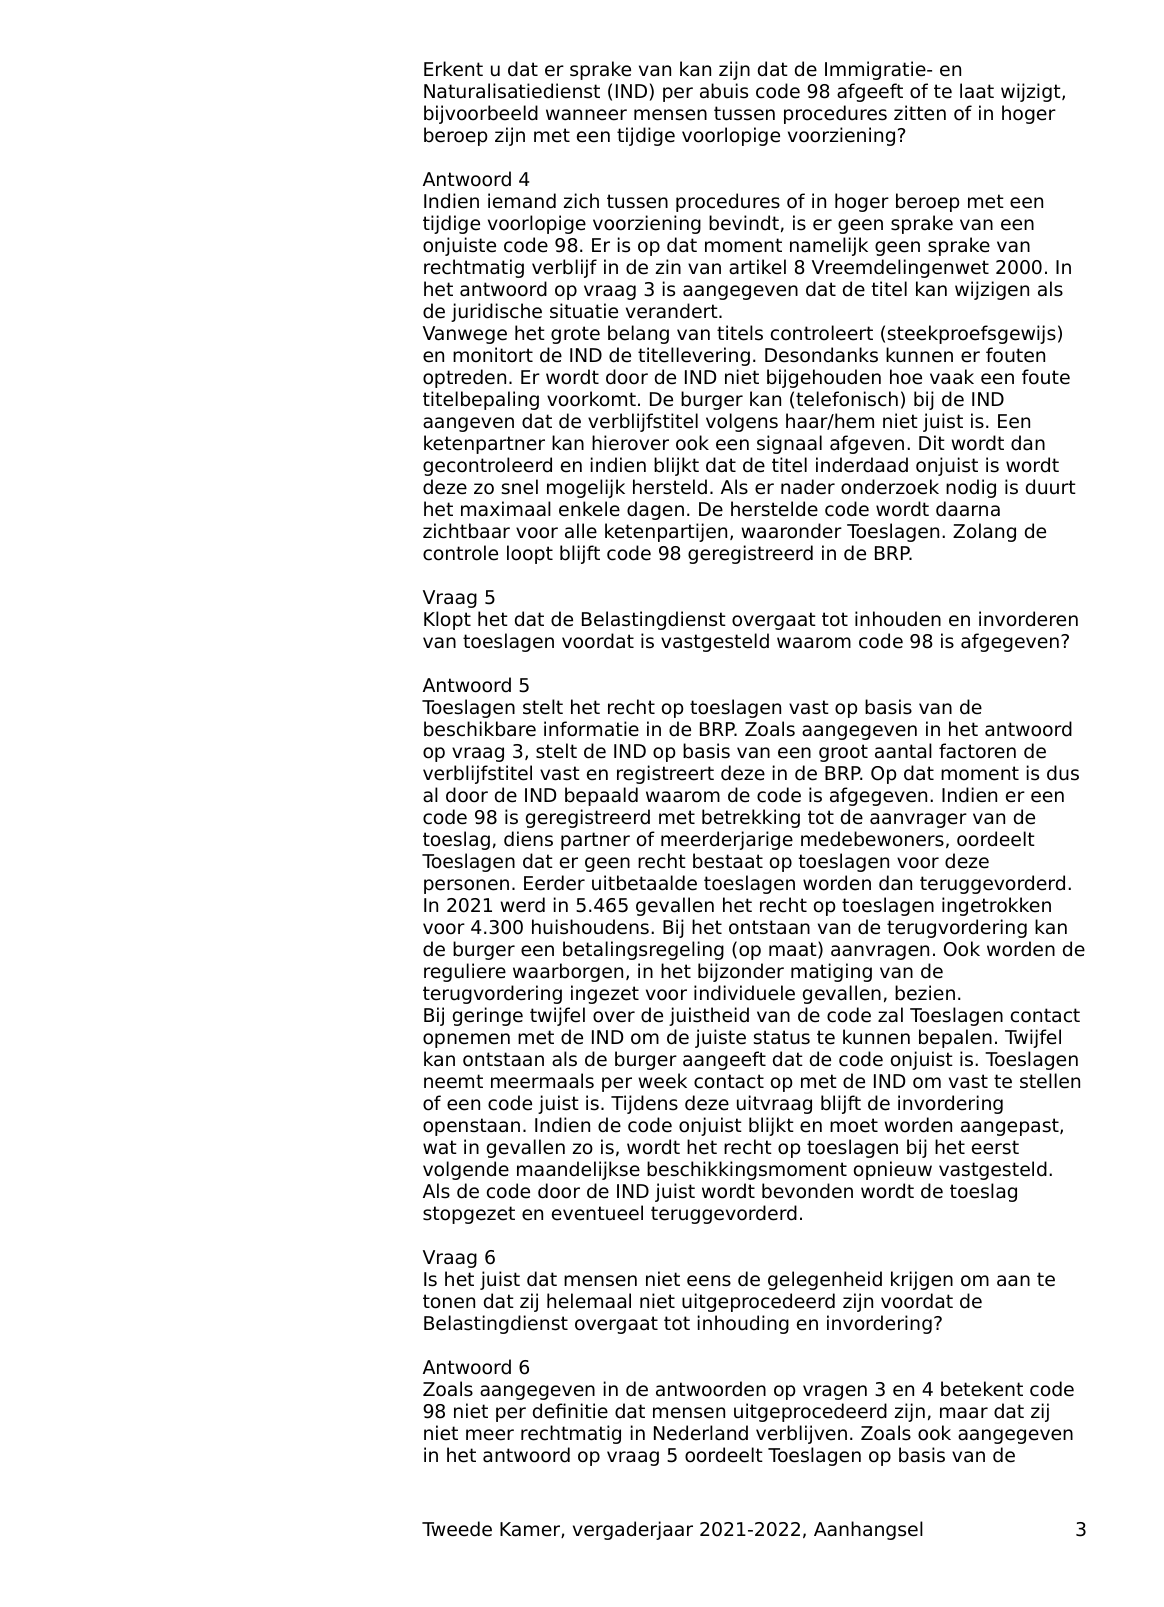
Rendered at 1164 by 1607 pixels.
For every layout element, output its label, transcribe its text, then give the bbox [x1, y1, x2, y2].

text Bij geringe twijfel over de juistheid van de code zal Toeslagen contact opnemen met de IND om de juiste status te kunnen bepalen. Twijfel kan ontstaan als de burger aangeeft dat de code onjuist is. Toeslagen neemt meermaals per week contact op met de IND om vast te stellen of een code juist is. Tijdens deze uitvraag blijft de invordering openstaan. Indien de code onjuist blijkt en moet worden aangepast, wat in gevallen zo is, wordt het recht op toeslagen bij het eerst volgende maandelijkse beschikkingsmoment opnieuw vastgesteld. Als de code door de IND juist wordt bevonden wordt de toeslag stopgezet en eventueel teruggevorderd. [422, 1005, 1087, 1224]
text Vraag 5 [422, 587, 1087, 609]
text Indien iemand zich tussen procedures of in hoger beroep met een tijdige voorlopige voorziening bevindt, is er geen sprake van een onjuiste code 98. Er is op dat moment namelijk geen sprake van rechtmatig verblijf in de zin van artikel 8 Vreemdelingenwet 2000. In het antwoord op vraag 3 is aangegeven dat de titel kan wijzigen als de juridische situatie verandert. [422, 191, 1087, 323]
text Erkent u dat er sprake van kan zijn dat de Immigratie- en Naturalisatiedienst (IND) per abuis code 98 afgeeft of te laat wijzigt, bijvoorbeeld wanneer mensen tussen procedures zitten of in hoger beroep zijn met een tijdige voorlopige voorziening? [422, 59, 1087, 147]
text Vraag 6 [422, 1247, 1087, 1269]
text Is het juist dat mensen niet eens de gelegenheid krijgen om aan te tonen dat zij helemaal niet uitgeprocedeerd zijn voordat de Belastingdienst overgaat tot inhouding en invordering? [422, 1269, 1087, 1335]
text Antwoord 5 [422, 675, 1087, 697]
text Antwoord 6 [422, 1357, 1087, 1379]
text Zoals aangegeven in de antwoorden op vragen 3 en 4 betekent code 98 niet per definitie dat mensen uitgeprocedeerd zijn, maar dat zij niet meer rechtmatig in Nederland verblijven. Zoals ook aangegeven in het antwoord op vraag 5 oordeelt Toeslagen op basis van de [422, 1379, 1087, 1467]
text Antwoord 4 [422, 169, 1087, 191]
text Vanwege het grote belang van titels controleert (steekproefsgewijs) en monitort de IND de titellevering. Desondanks kunnen er fouten optreden. Er wordt door de IND niet bijgehouden hoe vaak een foute titelbepaling voorkomt. De burger kan (telefonisch) bij de IND aangeven dat de verblijfstitel volgens haar/hem niet juist is. Een ketenpartner kan hierover ook een signaal afgeven. Dit wordt dan gecontroleerd en indien blijkt dat de titel inderdaad onjuist is wordt deze zo snel mogelijk hersteld. Als er nader onderzoek nodig is duurt het maximaal enkele dagen. De herstelde code wordt daarna zichtbaar voor alle ketenpartijen, waaronder Toeslagen. Zolang de controle loopt blijft code 98 geregistreerd in de BRP. [422, 323, 1087, 565]
text Klopt het dat de Belastingdienst overgaat tot inhouden en invorderen van toeslagen voordat is vastgesteld waarom code 98 is afgegeven? [422, 609, 1087, 653]
text Toeslagen stelt het recht op toeslagen vast op basis van de beschikbare informatie in de BRP. Zoals aangegeven in het antwoord op vraag 3, stelt de IND op basis van een groot aantal factoren de verblijfstitel vast en registreert deze in de BRP. Op dat moment is dus al door de IND bepaald waarom de code is afgegeven. Indien er een code 98 is geregistreerd met betrekking tot de aanvrager van de toeslag, diens partner of meerderjarige medebewoners, oordeelt Toeslagen dat er geen recht bestaat op toeslagen voor deze personen. Eerder uitbetaalde toeslagen worden dan teruggevorderd. In 2021 werd in 5.465 gevallen het recht op toeslagen ingetrokken voor 4.300 huishoudens. Bij het ontstaan van de terugvordering kan de burger een betalingsregeling (op maat) aanvragen. Ook worden de reguliere waarborgen, in het bijzonder matiging van de terugvordering ingezet voor individuele gevallen, bezien. [422, 697, 1087, 1005]
